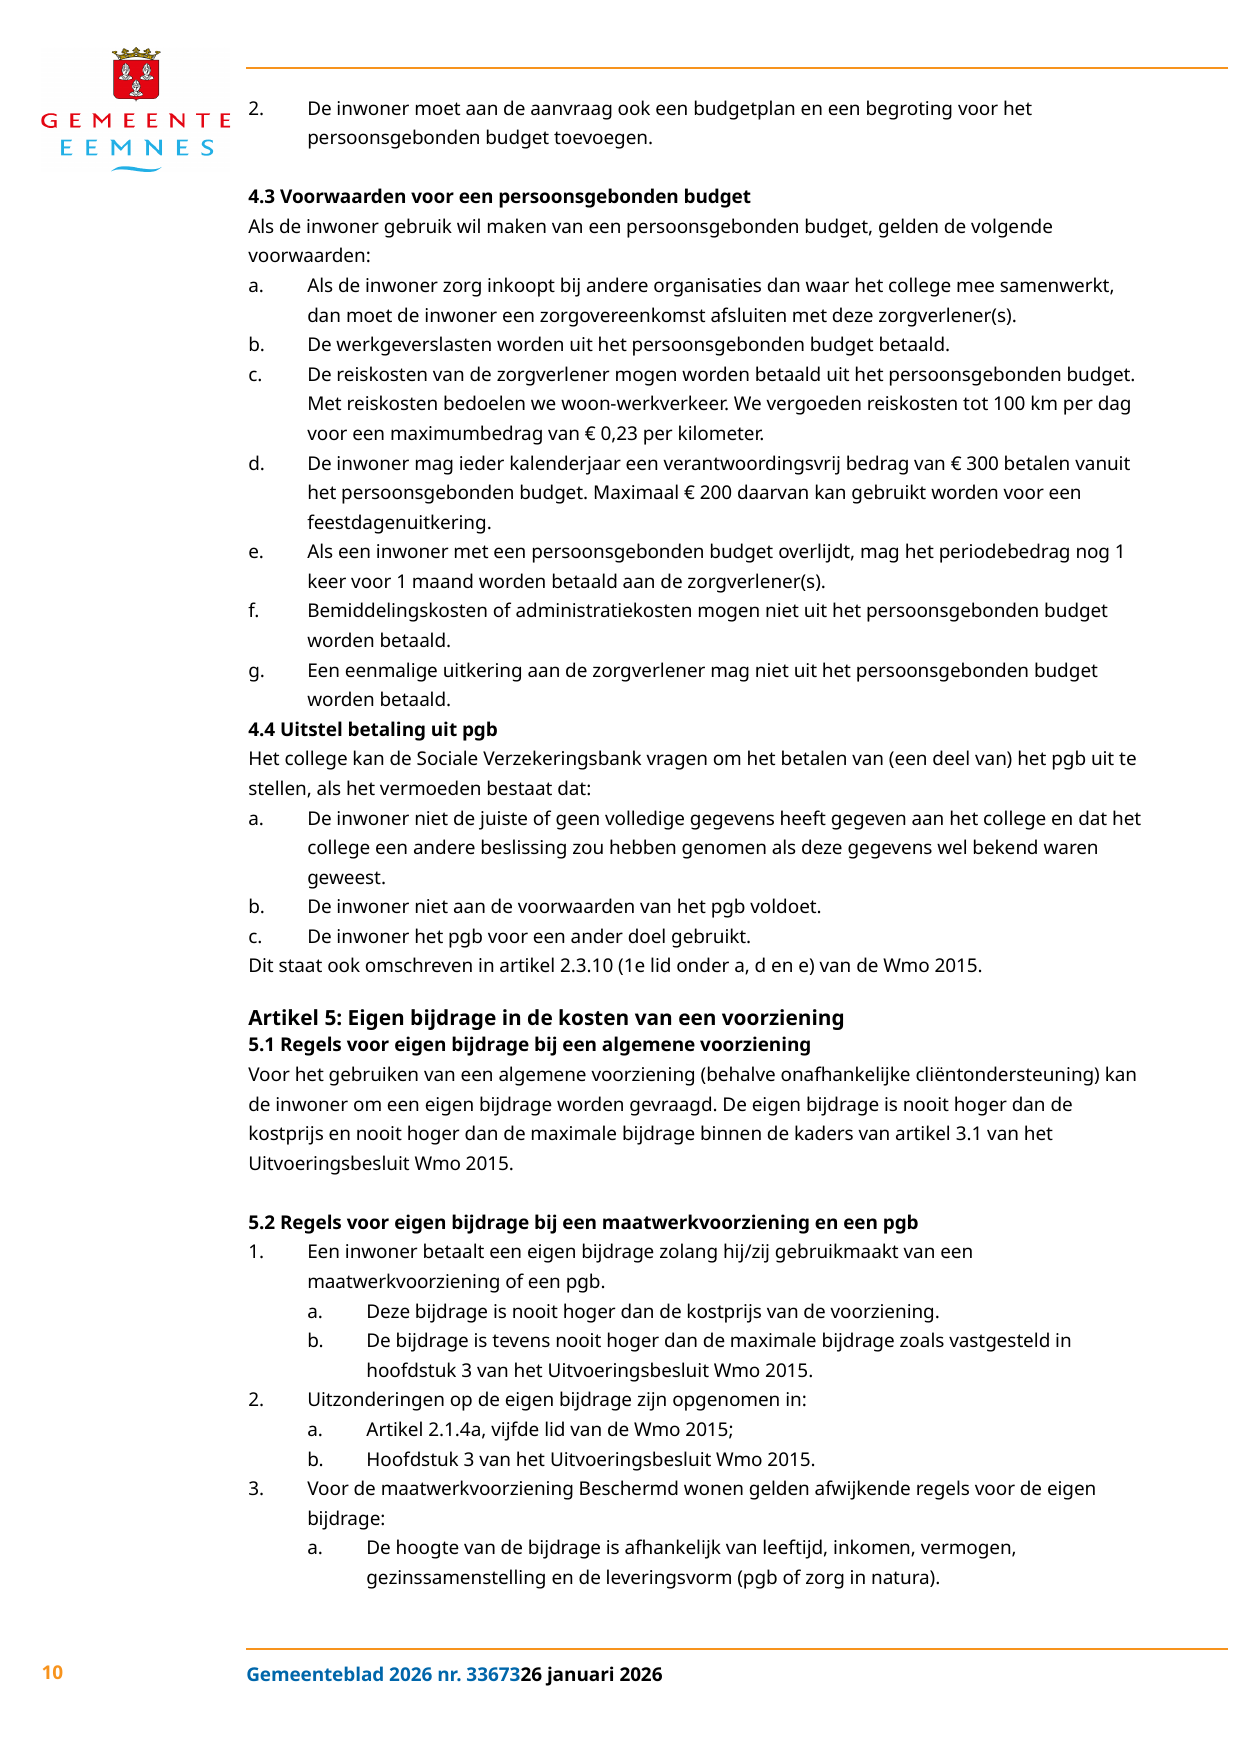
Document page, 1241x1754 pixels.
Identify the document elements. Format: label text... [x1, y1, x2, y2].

list Uitzonderingen op de eigen bijdrage zijn opgenomen in: [248, 1387, 1152, 1412]
text Artikel 5: Eigen bijdrage in de kosten van een voorziening [248, 1003, 1152, 1032]
list Hoofdstuk 3 van het Uitvoeringsbesluit Wmo 2015. [307, 1446, 1152, 1471]
list Als de inwoner zorg inkoopt bij andere organisaties dan waar het college mee samenwerkt, dan moet de inwoner een zorgovereenkomst afsluiten met deze zorgverlener(s). [248, 272, 1152, 328]
picture [41, 47, 231, 172]
list Een inwoner betaalt een eigen bijdrage zolang hij/zij gebruikmaakt van een maatwerkvoorziening of een pgb. [248, 1239, 1152, 1294]
list Artikel 2.1.4a, vijfde lid van de Wmo 2015; [307, 1416, 1152, 1442]
list Deze bijdrage is nooit hoger dan de kostprijs van de voorziening. [307, 1298, 1152, 1323]
list De inwoner het pgb voor een ander doel gebruikt. [248, 923, 1152, 949]
list Een eenmalige uitkering aan de zorgverlener mag niet uit het persoonsgebonden budget worden betaald. [248, 657, 1152, 712]
list De inwoner niet de juiste of geen volledige gegevens heeft gegeven aan het college en dat het college een andere beslissing zou hebben genomen als deze gegevens wel bekend waren geweest. [248, 805, 1152, 890]
list Bemiddelingskosten of administratiekosten mogen niet uit het persoonsgebonden budget worden betaald. [248, 598, 1152, 653]
text 5.1 Regels voor eigen bijdrage bij een algemene voorziening [248, 1032, 1152, 1057]
list De bijdrage is tevens nooit hoger dan de maximale bijdrage zoals vastgesteld in hoofdstuk 3 van het Uitvoeringsbesluit Wmo 2015. [307, 1327, 1152, 1383]
list Als een inwoner met een persoonsgebonden budget overlijdt, mag het periodebedrag nog 1 keer voor 1 maand worden betaald aan de zorgverlener(s). [248, 538, 1152, 594]
list De reiskosten van de zorgverlener mogen worden betaald uit het persoonsgebonden budget. Met reiskosten bedoelen we woon-werkverkeer. We vergoeden reiskosten tot 100 km per dag voor een maximumbedrag van € 0,23 per kilometer. [248, 361, 1152, 446]
text 4.4 Uitstel betaling uit pgb [248, 716, 1152, 742]
list De inwoner mag ieder kalenderjaar een verantwoordingsvrij bedrag van € 300 betalen vanuit het persoonsgebonden budget. Maximaal € 200 daarvan kan gebruikt worden voor een feestdagenuitkering. [248, 450, 1152, 535]
list Voor de maatwerkvoorziening Beschermd wonen gelden afwijkende regels voor de eigen bijdrage: [248, 1475, 1152, 1531]
list De hoogte van de bijdrage is afhankelijk van leeftijd, inkomen, vermogen, gezinssamenstelling en de leveringsvorm (pgb of zorg in natura). [307, 1534, 1152, 1590]
text Voor het gebruiken van een algemene voorziening (behalve onafhankelijke cliëntondersteuning) kan de inwoner om een eigen bijdrage worden gevraagd. De eigen bijdrage is nooit hoger dan de kostprijs en nooit hoger dan de maximale bijdrage binnen de kaders van artikel 3.1 van het Uitvoeringsbesluit Wmo 2015. [248, 1061, 1152, 1176]
text 4.3 Voorwaarden voor een persoonsgebonden budget [248, 183, 1152, 209]
text Dit staat ook omschreven in artikel 2.3.10 (1e lid onder a, d en e) van de Wmo 2015. [248, 953, 1152, 978]
list De inwoner niet aan de voorwaarden van het pgb voldoet. [248, 893, 1152, 919]
list De inwoner moet aan de aanvraag ook een budgetplan en een begroting voor het persoonsgebonden budget toevoegen. [248, 95, 1152, 150]
list De werkgeverslasten worden uit het persoonsgebonden budget betaald. [248, 331, 1152, 357]
text Als de inwoner gebruik wil maken van een persoonsgebonden budget, gelden de volgende voorwaarden: [248, 213, 1152, 268]
text 5.2 Regels voor eigen bijdrage bij een maatwerkvoorziening en een pgb [248, 1209, 1152, 1235]
text Het college kan de Sociale Verzekeringsbank vragen om het betalen van (een deel van) het pgb uit te stellen, als het vermoeden bestaat dat: [248, 746, 1152, 801]
